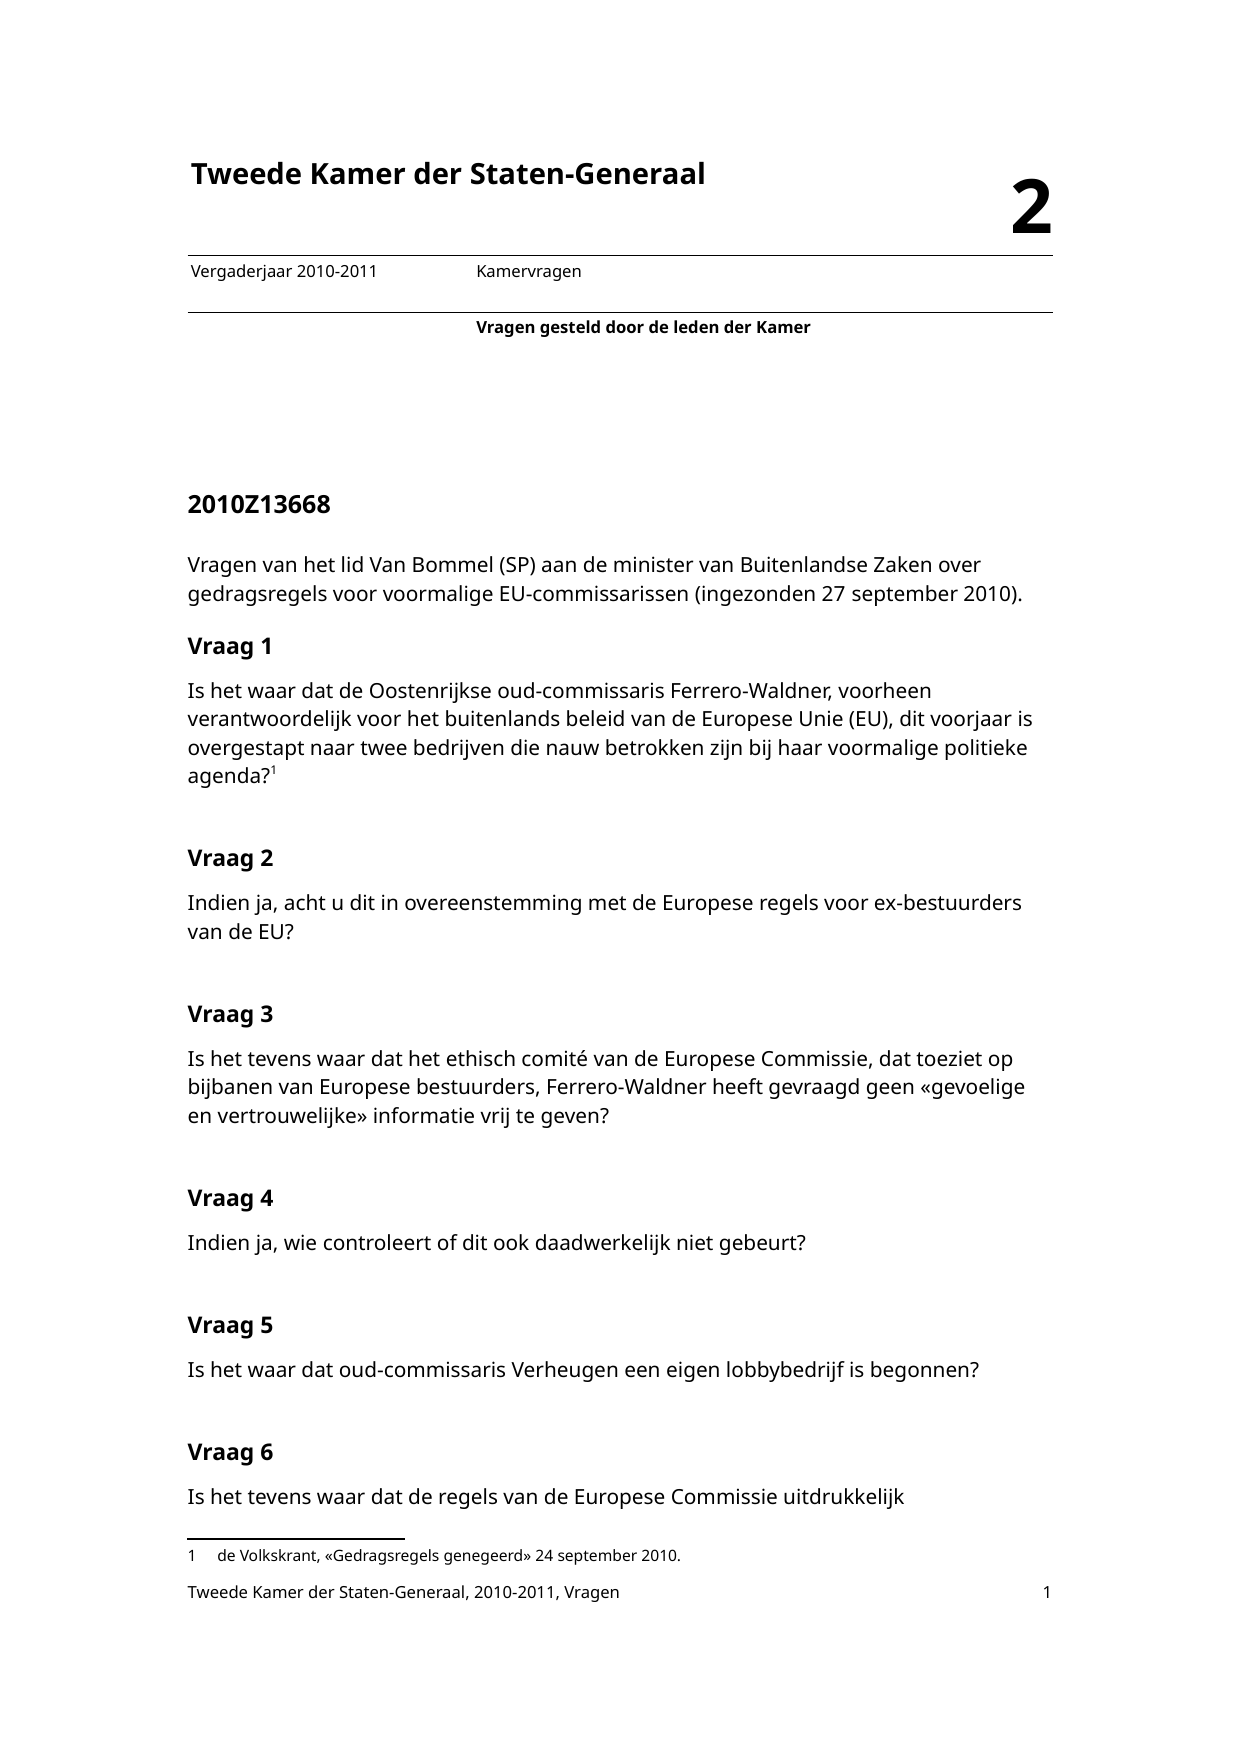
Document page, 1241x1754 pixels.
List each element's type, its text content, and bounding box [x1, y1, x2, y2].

subtitle Vraag 2 [187, 842, 1053, 873]
table_cell Kamervragen [473, 256, 1053, 312]
subtitle Vraag 3 [187, 998, 1053, 1029]
table_header Tweede Kamer der Staten-Generaal [188, 150, 879, 255]
text 2010Z13668 [187, 487, 1053, 521]
text Is het tevens waar dat de regels van de Europese Commissie uitdrukkelijk [187, 1482, 1053, 1511]
text Vragen van het lid Van Bommel (SP) aan de minister van Buitenlandse Zaken over gedragsregels voor voormalige EU-commissarissen (ingezonden 27 september 2010). [187, 550, 1053, 607]
table_cell Vergaderjaar 2010-2011 [188, 256, 473, 312]
table_cell Vragen gesteld door de leden der Kamer [473, 313, 1053, 339]
table_cell [188, 313, 473, 339]
subtitle Vraag 4 [187, 1182, 1053, 1213]
text Is het tevens waar dat het ethisch comité van de Europese Commissie, dat toeziet op bijbanen van Europese bestuurders, Ferrero-Waldner heeft gevraagd geen «gevoelige en vertrouwelijke» informatie vrij te geven? [187, 1044, 1053, 1129]
table_header 2 [880, 150, 1053, 255]
text Indien ja, acht u dit in overeenstemming met de Europese regels voor ex-bestuurders van de EU? [187, 888, 1053, 945]
subtitle Vraag 5 [187, 1309, 1053, 1340]
text Is het waar dat oud-commissaris Verheugen een eigen lobbybedrijf is begonnen? [187, 1355, 1053, 1384]
text de Volkskrant, «Gedragsregels genegeerd» 24 september 2010. [187, 1538, 1053, 1566]
subtitle Vraag 6 [187, 1436, 1053, 1467]
text Is het waar dat de Oostenrijkse oud-commissaris Ferrero-Waldner, voorheen verantwoordelijk voor het buitenlands beleid van de Europese Unie (EU), dit voorjaar is overgestapt naar twee bedrijven die nauw betrokken zijn bij haar voormalige politieke agenda? [187, 676, 1053, 790]
text Indien ja, wie controleert of dit ook daadwerkelijk niet gebeurt? [187, 1228, 1053, 1257]
subtitle Vraag 1 [187, 630, 1053, 661]
